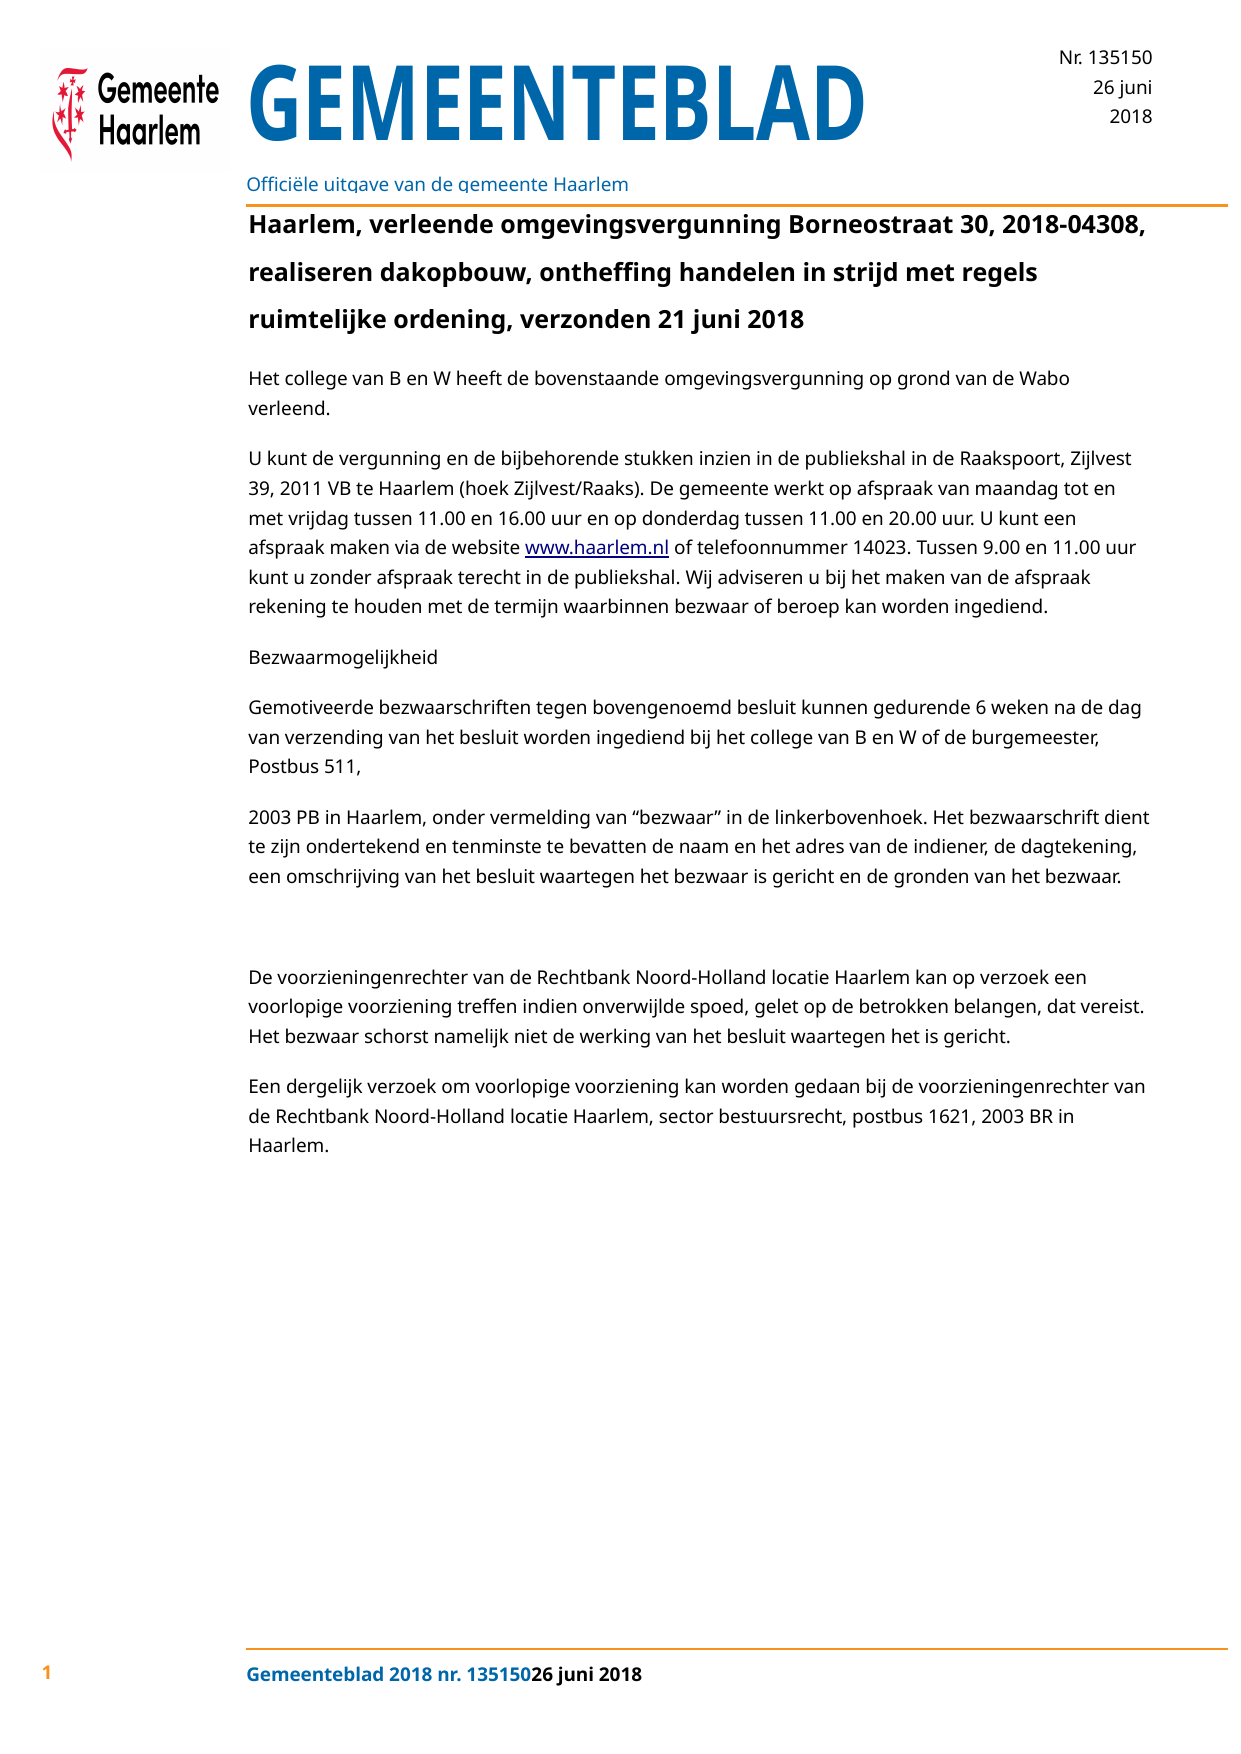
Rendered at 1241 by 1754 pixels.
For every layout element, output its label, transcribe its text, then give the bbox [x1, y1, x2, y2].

text De voorzieningenrechter van de Rechtbank Noord-Holland locatie Haarlem kan op verzoek een voorlopige voorziening treffen indien onverwijlde spoed, gelet op de betrokken belangen, dat vereist. Het bezwaar schorst namelijk niet de werking van het besluit waartegen het is gericht. [248, 964, 1152, 1049]
picture [41, 47, 231, 172]
text Haarlem, verleende omgevingsvergunning Borneostraat 30, 2018-04308, realiseren dakopbouw, ontheffing handelen in strijd met regels ruimtelijke ordening, verzonden 21 juni 2018 [248, 207, 1152, 336]
text 2003 PB in Haarlem, onder vermelding van “bezwaar” in de linkerbovenhoek. Het bezwaarschrift dient te zijn ondertekend en tenminste te bevatten de naam en het adres van de indiener, de dagtekening, een omschrijving van het besluit waartegen het bezwaar is gericht en de gronden van het bezwaar. [248, 804, 1152, 889]
text Een dergelijk verzoek om voorlopige voorziening kan worden gedaan bij de voorzieningenrechter van de Rechtbank Noord-Holland locatie Haarlem, sector bestuursrecht, postbus 1621, 2003 BR in Haarlem. [248, 1073, 1152, 1158]
text Bezwaarmogelijkheid [248, 644, 1152, 669]
text Gemotiveerde bezwaarschriften tegen bovengenoemd besluit kunnen gedurende 6 weken na de dag van verzending van het besluit worden ingediend bij het college van B en W of de burgemeester, Postbus 511, [248, 694, 1152, 779]
text U kunt de vergunning en de bijbehorende stukken inzien in de publiekshal in de Raakspoort, Zijlvest 39, 2011 VB te Haarlem (hoek Zijlvest/Raaks). De gemeente werkt op afspraak van maandag tot en met vrijdag tussen 11.00 en 16.00 uur en op donderdag tussen 11.00 en 20.00 uur. U kunt een afspraak maken via de website www.haarlem.nl of telefoonnummer 14023. Tussen 9.00 en 11.00 uur kunt u zonder afspraak terecht in de publiekshal. Wij adviseren u bij het maken van de afspraak rekening te houden met de termijn waarbinnen bezwaar of beroep kan worden ingediend. [248, 446, 1152, 619]
text Het college van B en W heeft de bovenstaande omgevingsvergunning op grond van de Wabo verleend. [248, 366, 1152, 421]
